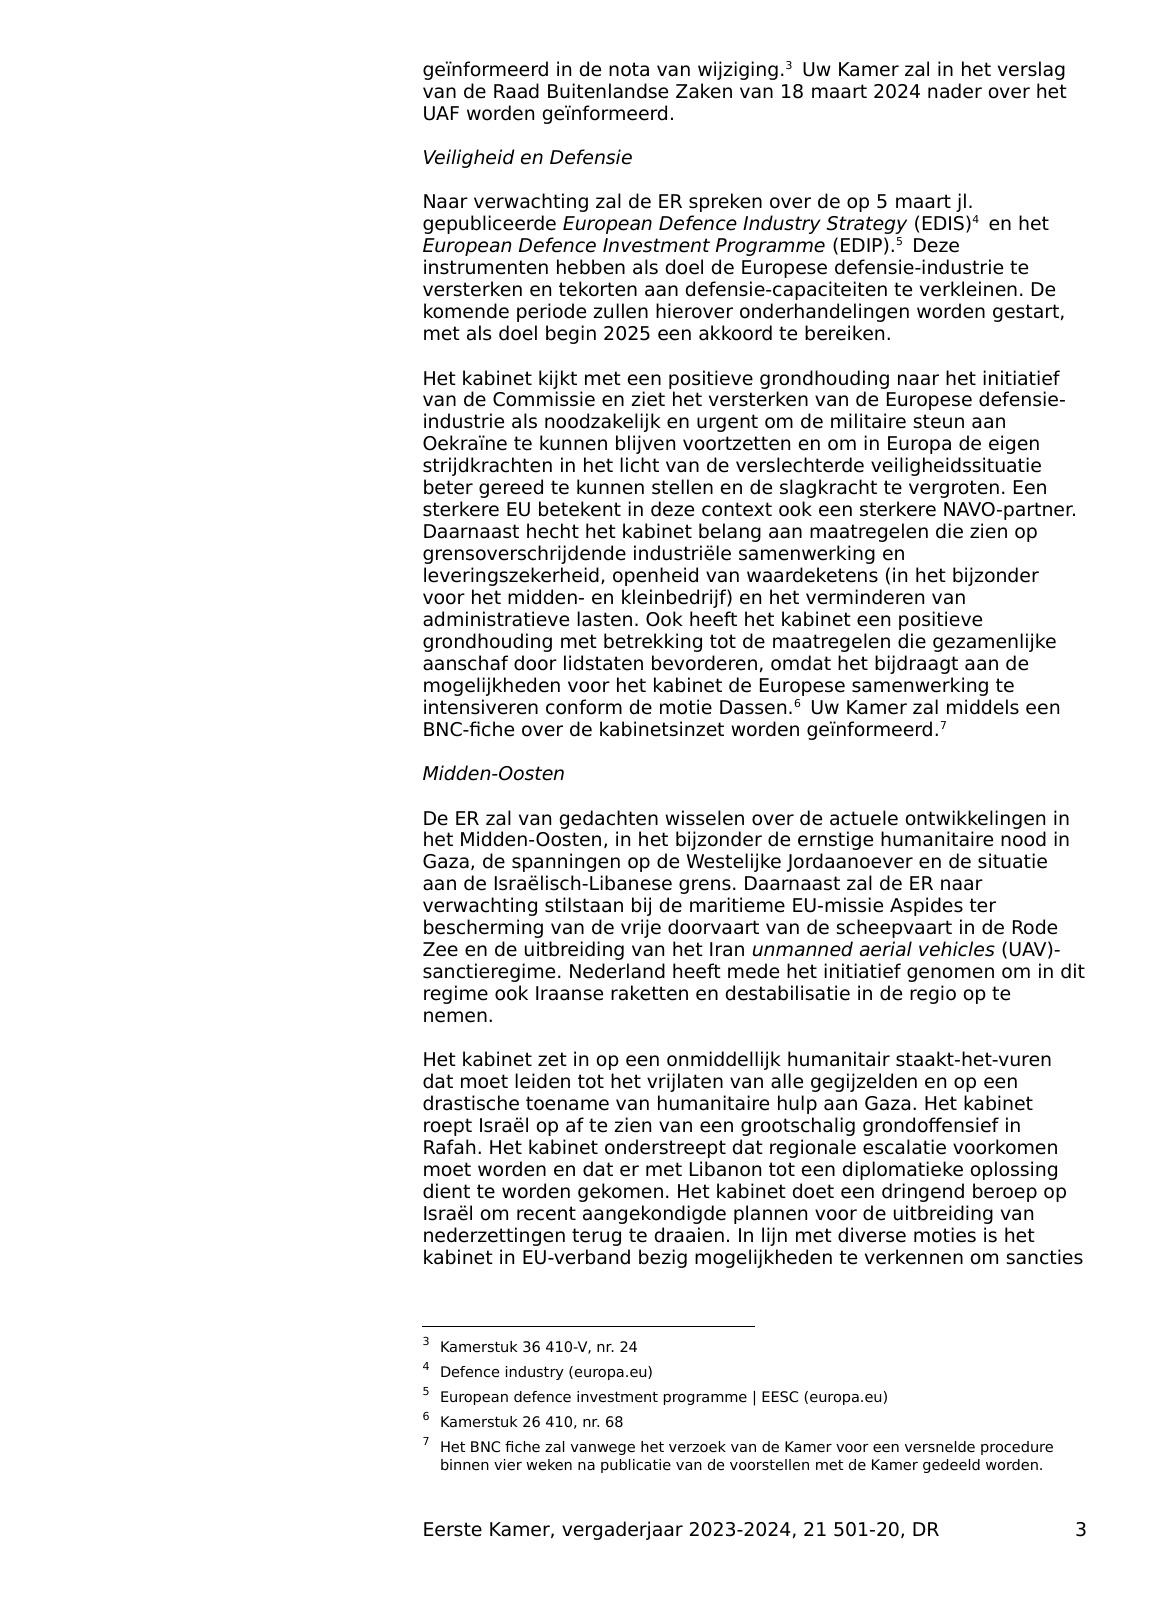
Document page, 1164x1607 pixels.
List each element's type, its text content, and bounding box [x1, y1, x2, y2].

text Het kabinet kijkt met een positieve grondhouding naar het initiatief van de Commissie en ziet het versterken van de Europese defensie-industrie als noodzakelijk en urgent om de militaire steun aan Oekraïne te kunnen blijven voortzetten en om in Europa de eigen strijdkrachten in het licht van de verslechterde veiligheidssituatie beter gereed te kunnen stellen en de slagkracht te vergroten. Een sterkere EU betekent in deze context ook een sterkere NAVO-partner. Daarnaast hecht het kabinet belang aan maatregelen die zien op grensoverschrijdende industriële samenwerking en leveringszekerheid, openheid van waardeketens (in het bijzonder voor het midden- en kleinbedrijf) en het verminderen van administratieve lasten. Ook heeft het kabinet een positieve grondhouding met betrekking tot de maatregelen die gezamenlijke aanschaf door lidstaten bevorderen, omdat het bijdraagt aan de mogelijkheden voor het kabinet de Europese samenwerking te intensiveren conform de motie Dassen. Uw Kamer zal middels een BNC-fiche over de kabinetsinzet worden geïnformeerd. [422, 367, 1087, 741]
text Naar verwachting zal de ER spreken over de op 5 maart jl. gepubliceerde European Defence Industry Strategy (EDIS) en het European Defence Investment Programme (EDIP). Deze instrumenten hebben als doel de Europese defensie-industrie te versterken en tekorten aan defensie-capaciteiten te verkleinen. De komende periode zullen hierover onderhandelingen worden gestart, met als doel begin 2025 een akkoord te bereiken. [422, 191, 1087, 345]
text Het kabinet zet in op een onmiddellijk humanitair staakt-het-vuren dat moet leiden tot het vrijlaten van alle gegijzelden en op een drastische toename van humanitaire hulp aan Gaza. Het kabinet roept Israël op af te zien van een grootschalig grondoffensief in Rafah. Het kabinet onderstreept dat regionale escalatie voorkomen moet worden en dat er met Libanon tot een diplomatieke oplossing dient te worden gekomen. Het kabinet doet een dringend beroep op Israël om recent aangekondigde plannen voor de uitbreiding van nederzettingen terug te draaien. In lijn met diverse moties is het kabinet in EU-verband bezig mogelijkheden te verkennen om sancties [422, 1049, 1087, 1269]
text Kamerstuk 36 410-V, nr. 24 [422, 1335, 1087, 1357]
text Het BNC fiche zal vanwege het verzoek van de Kamer voor een versnelde procedure binnen vier weken na publicatie van de voorstellen met de Kamer gedeeld worden. [422, 1435, 1087, 1474]
text Kamerstuk 26 410, nr. 68 [422, 1410, 1087, 1432]
subtitle Veiligheid en Defensie [422, 147, 1087, 169]
text Defence industry (europa.eu) [422, 1360, 1087, 1382]
text De ER zal van gedachten wisselen over de actuele ontwikkelingen in het Midden-Oosten, in het bijzonder de ernstige humanitaire nood in Gaza, de spanningen op de Westelijke Jordaanoever en de situatie aan de Israëlisch-Libanese grens. Daarnaast zal de ER naar verwachting stilstaan bij de maritieme EU-missie Aspides ter bescherming van de vrije doorvaart van de scheepvaart in de Rode Zee en de uitbreiding van het Iran unmanned aerial vehicles (UAV)-sanctieregime. Nederland heeft mede het initiatief genomen om in dit regime ook Iraanse raketten en destabilisatie in de regio op te nemen. [422, 807, 1087, 1027]
subtitle Midden-Oosten [422, 763, 1087, 785]
text geïnformeerd in de nota van wijziging. Uw Kamer zal in het verslag van de Raad Buitenlandse Zaken van 18 maart 2024 nader over het UAF worden geïnformeerd. [422, 59, 1087, 125]
text European defence investment programme | EESC (europa.eu) [422, 1385, 1087, 1407]
